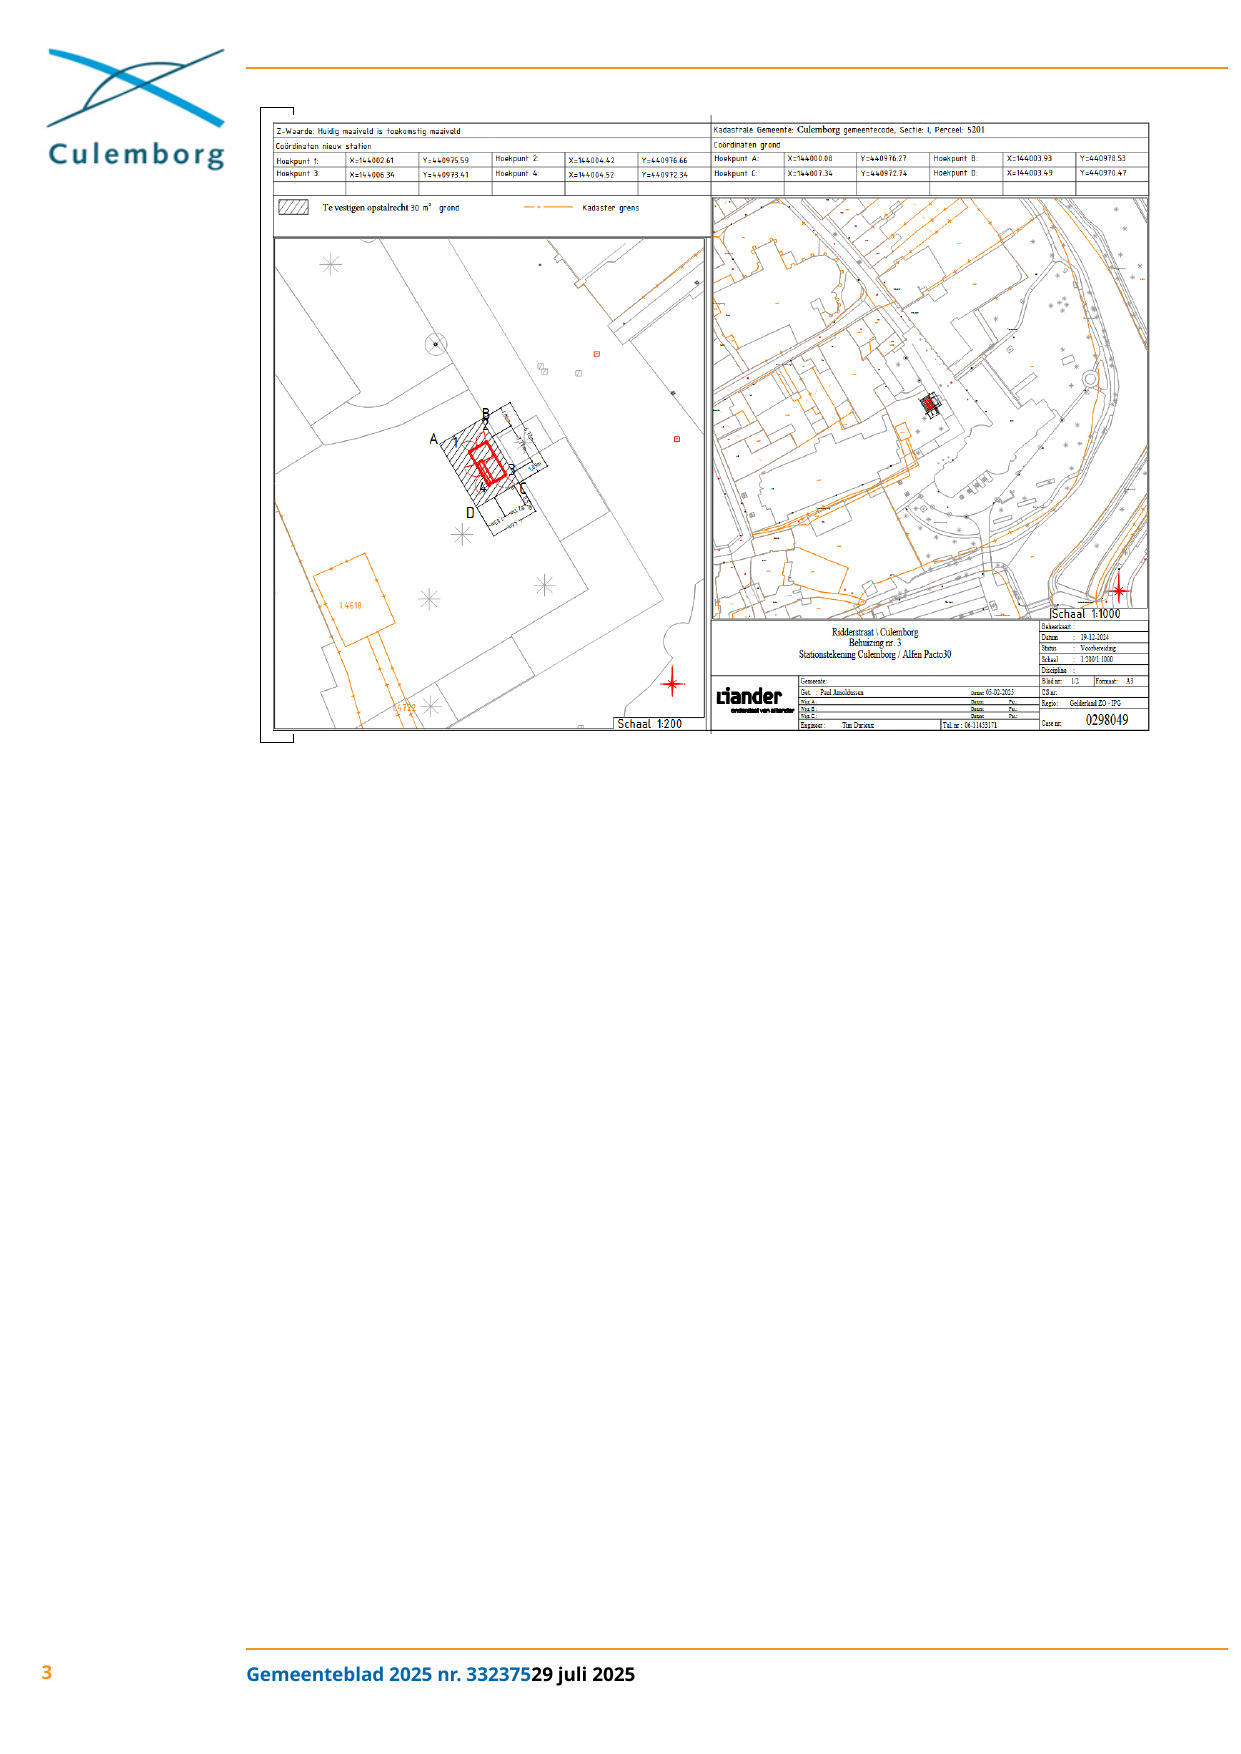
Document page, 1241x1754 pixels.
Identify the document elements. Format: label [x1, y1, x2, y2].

picture [41, 47, 231, 172]
picture [268, 115, 1155, 734]
